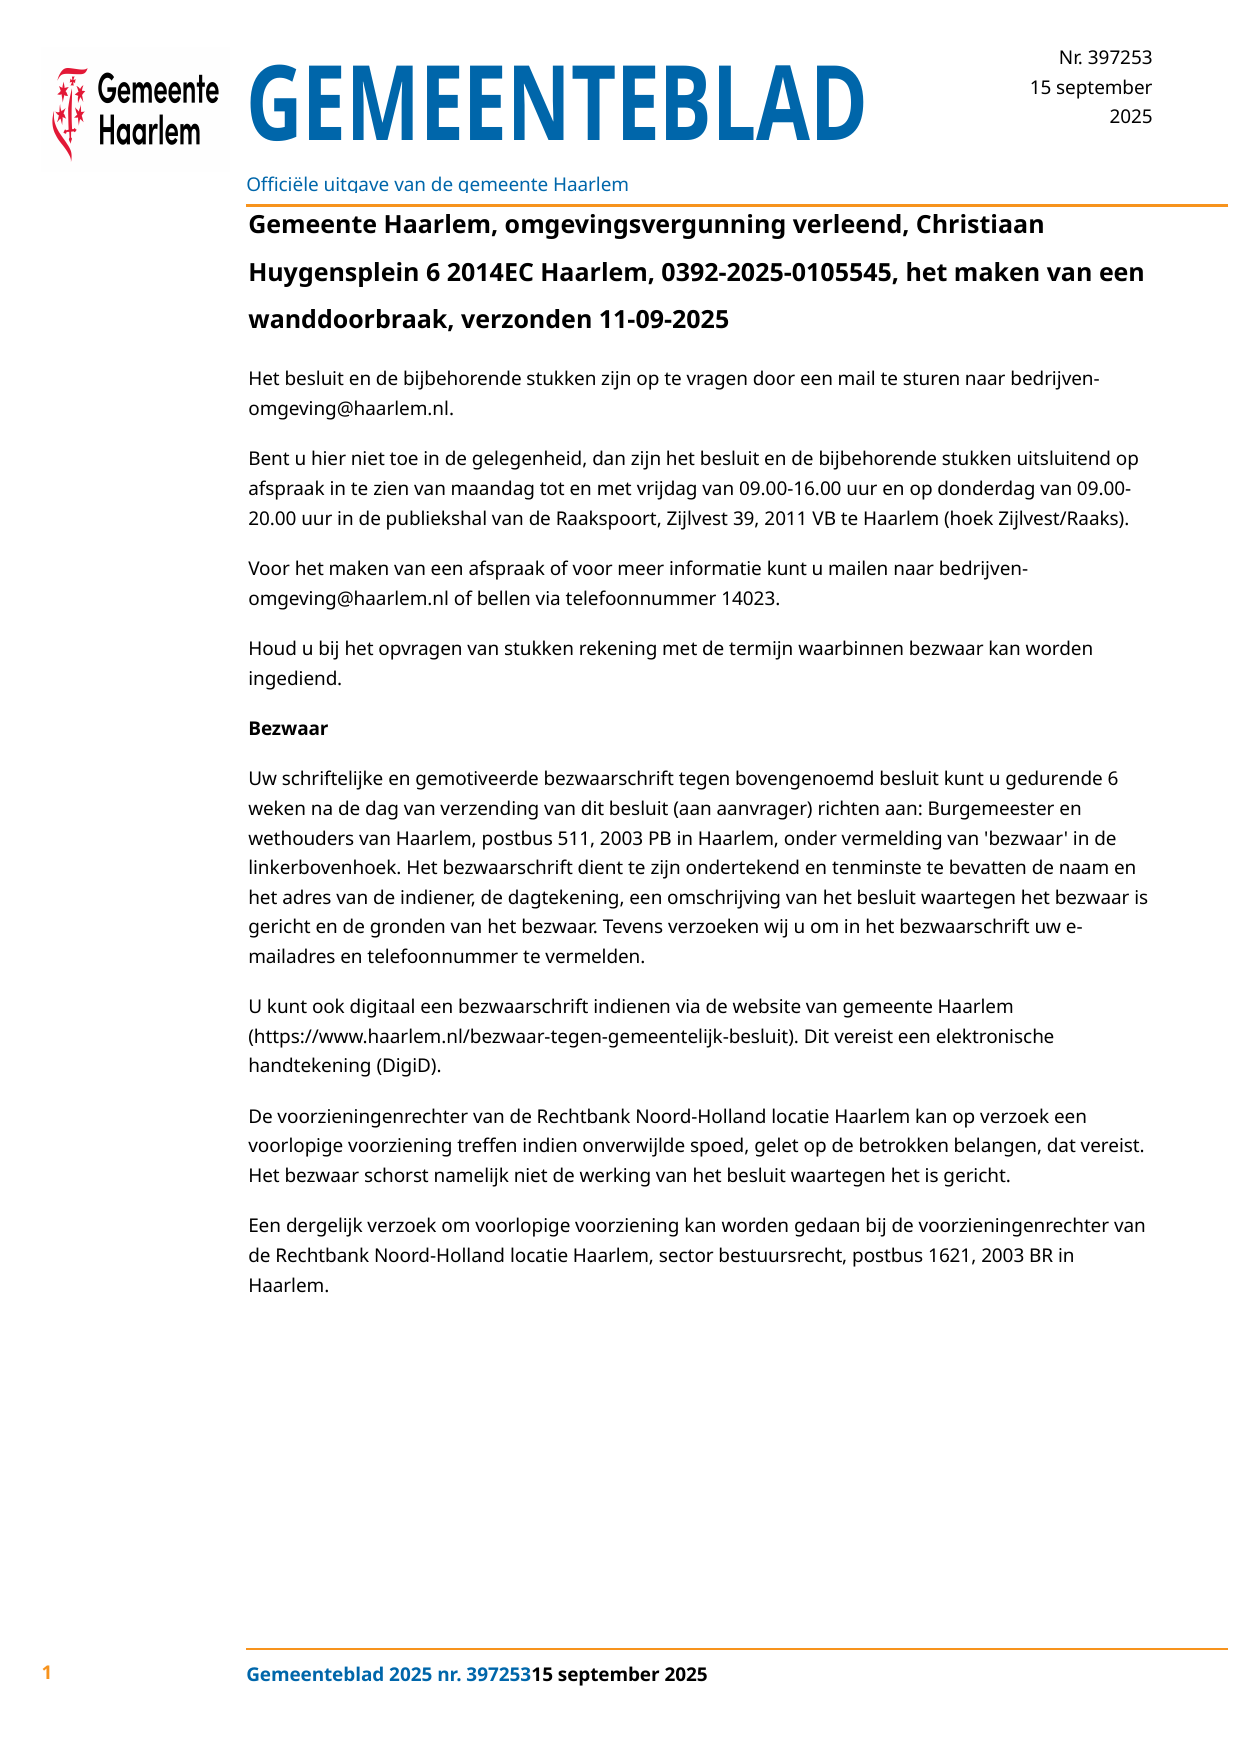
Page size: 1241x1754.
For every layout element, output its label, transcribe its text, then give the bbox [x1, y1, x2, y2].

text Een dergelijk verzoek om voorlopige voorziening kan worden gedaan bij de voorzieningenrechter van de Rechtbank Noord-Holland locatie Haarlem, sector bestuursrecht, postbus 1621, 2003 BR in Haarlem. [248, 1213, 1152, 1297]
text U kunt ook digitaal een bezwaarschrift indienen via de website van gemeente Haarlem (https://www.haarlem.nl/bezwaar-tegen-gemeentelijk-besluit). Dit vereist een elektronische handtekening (DigiD). [248, 993, 1152, 1078]
text Het besluit en de bijbehorende stukken zijn op te vragen door een mail te sturen naar bedrijven-omgeving@haarlem.nl. [248, 366, 1152, 421]
text Houd u bij het opvragen van stukken rekening met de termijn waarbinnen bezwaar kan worden ingediend. [248, 635, 1152, 690]
text Gemeente Haarlem, omgevingsvergunning verleend, Christiaan Huygensplein 6 2014EC Haarlem, 0392-2025-0105545, het maken van een wanddoorbraak, verzonden 11-09-2025 [248, 207, 1152, 336]
text Voor het maken van een afspraak of voor meer informatie kunt u mailen naar bedrijven-omgeving@haarlem.nl of bellen via telefoonnummer 14023. [248, 555, 1152, 610]
text De voorzieningenrechter van de Rechtbank Noord-Holland locatie Haarlem kan op verzoek een voorlopige voorziening treffen indien onverwijlde spoed, gelet op de betrokken belangen, dat vereist. Het bezwaar schorst namelijk niet de werking van het besluit waartegen het is gericht. [248, 1103, 1152, 1188]
text Bezwaar [248, 715, 1152, 741]
picture [41, 47, 231, 172]
text Bent u hier niet toe in de gelegenheid, dan zijn het besluit en de bijbehorende stukken uitsluitend op afspraak in te zien van maandag tot en met vrijdag van 09.00-16.00 uur en op donderdag van 09.00-20.00 uur in de publiekshal van de Raakspoort, Zijlvest 39, 2011 VB te Haarlem (hoek Zijlvest/Raaks). [248, 446, 1152, 530]
text Uw schriftelijke en gemotiveerde bezwaarschrift tegen bovengenoemd besluit kunt u gedurende 6 weken na de dag van verzending van dit besluit (aan aanvrager) richten aan: Burgemeester en wethouders van Haarlem, postbus 511, 2003 PB in Haarlem, onder vermelding van 'bezwaar' in de linkerbovenhoek. Het bezwaarschrift dient te zijn ondertekend en tenminste te bevatten de naam en het adres van de indiener, de dagtekening, een omschrijving van het besluit waartegen het bezwaar is gericht en de gronden van het bezwaar. Tevens verzoeken wij u om in het bezwaarschrift uw e-mailadres en telefoonnummer te vermelden. [248, 766, 1152, 969]
